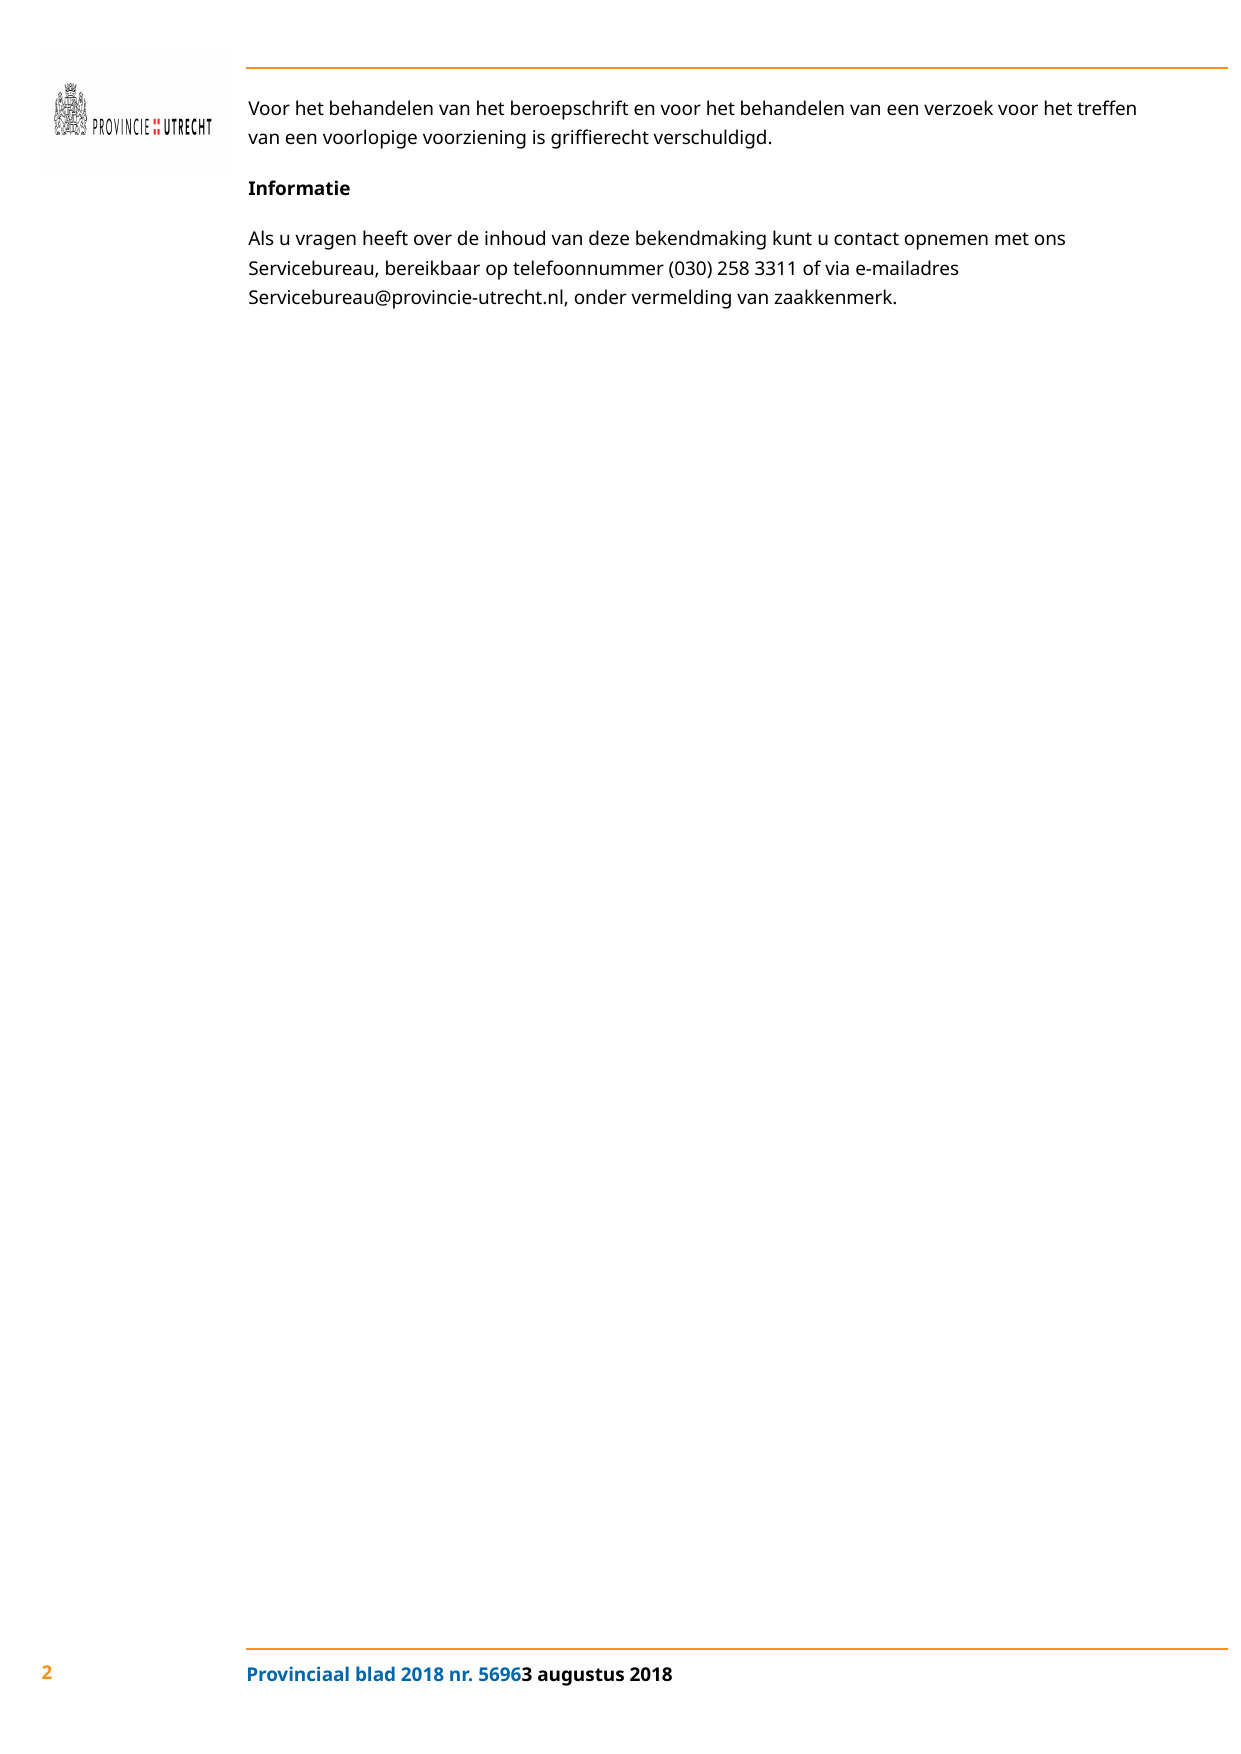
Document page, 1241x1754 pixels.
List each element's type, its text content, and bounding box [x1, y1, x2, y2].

text Als u vragen heeft over de inhoud van deze bekendmaking kunt u contact opnemen met ons Servicebureau, bereikbaar op telefoonnummer (030) 258 3311 of via e-mailadres Servicebureau@provincie-utrecht.nl, onder vermelding van zaakkenmerk. [248, 225, 1152, 310]
text Informatie [248, 175, 1152, 201]
picture [41, 47, 231, 172]
text Voor het behandelen van het beroepschrift en voor het behandelen van een verzoek voor het treffen van een voorlopige voorziening is griffierecht verschuldigd. [248, 95, 1152, 150]
